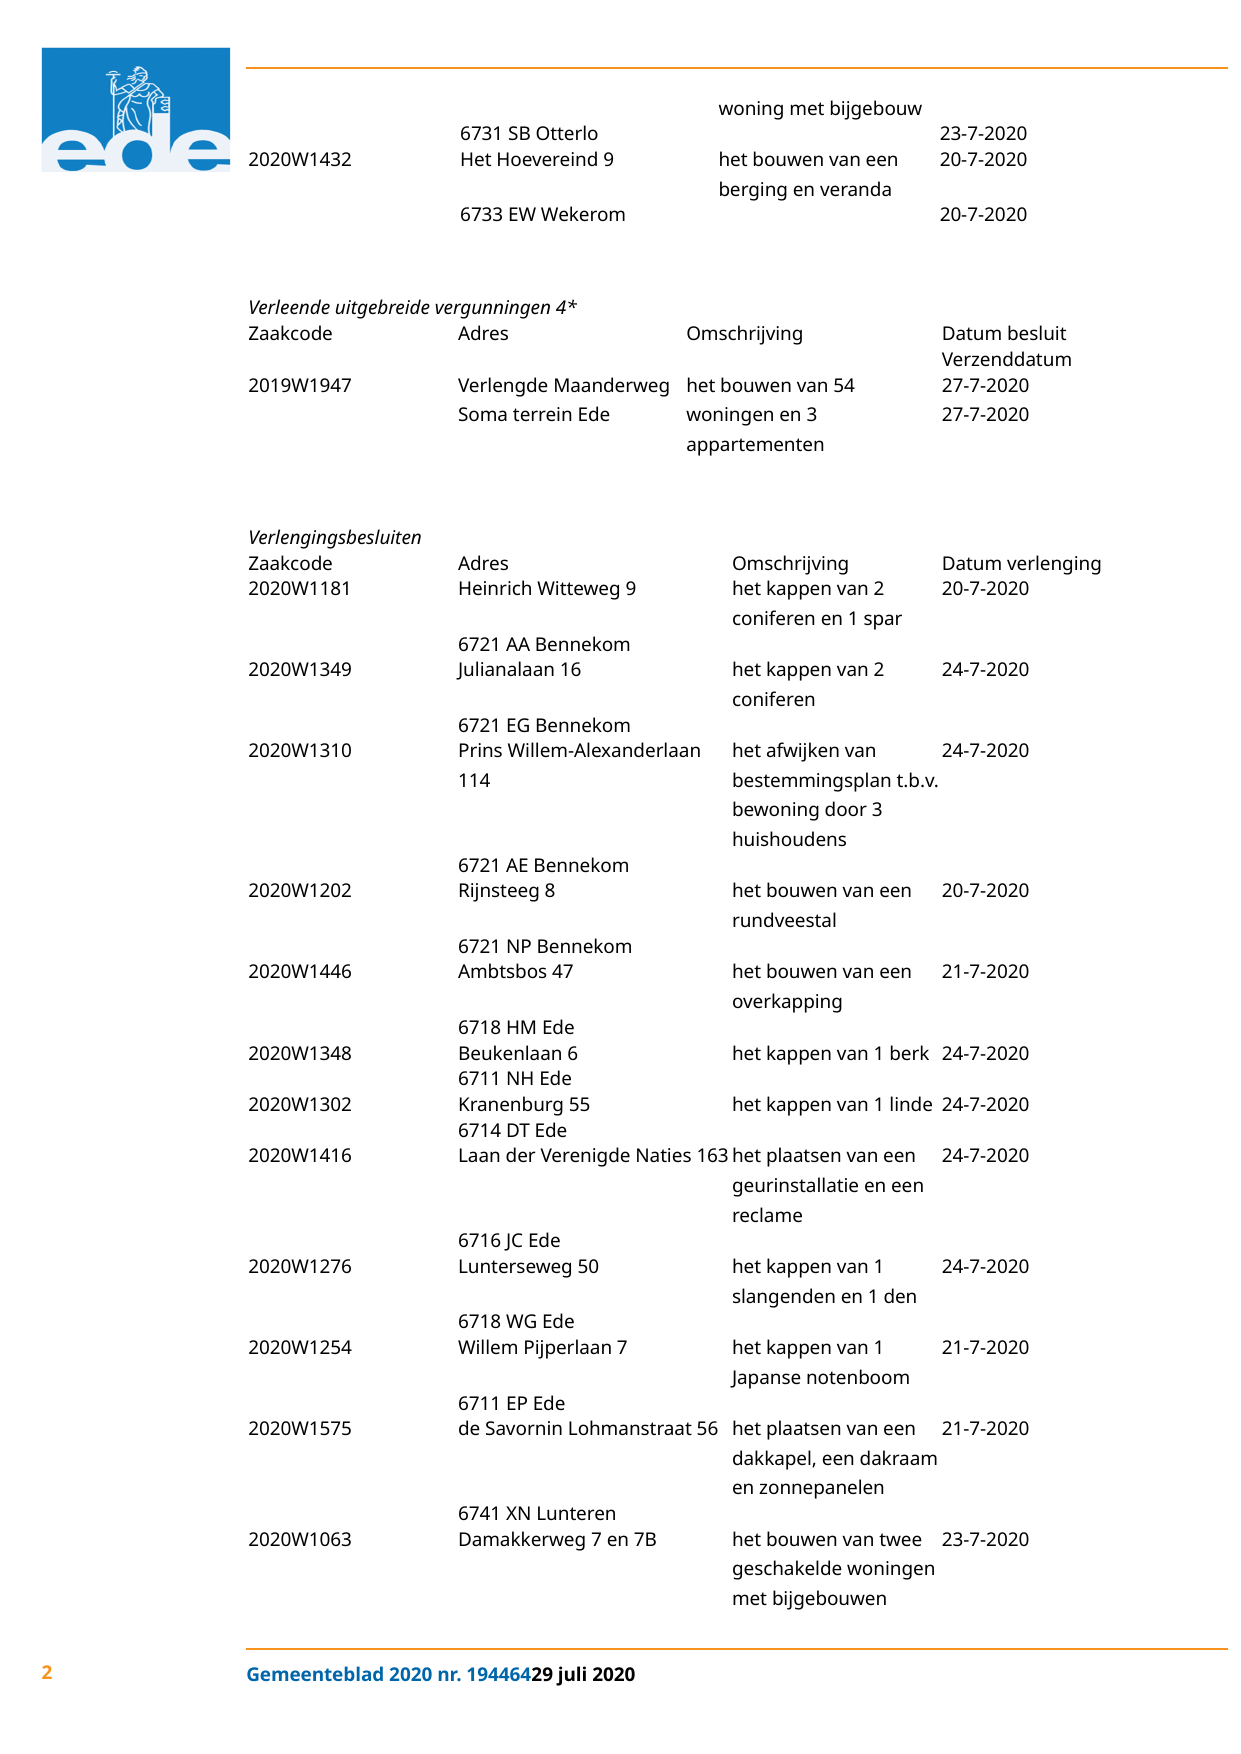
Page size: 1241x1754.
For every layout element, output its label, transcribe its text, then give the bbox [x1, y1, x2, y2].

table_cell Rijnsteeg 8 [458, 878, 732, 933]
table_cell 6721 AE Bennekom [458, 852, 732, 878]
table_cell 2020W1416 [248, 1143, 458, 1228]
table_cell 6721 NP Bennekom [458, 933, 732, 959]
table_cell 20-7-2020 [940, 202, 1152, 227]
table_cell 2020W1181 [248, 575, 458, 631]
table_header Adres [458, 320, 686, 346]
table_cell Heinrich Witteweg 9 [458, 575, 732, 631]
text Verlengingsbesluiten [248, 524, 1152, 549]
table_header Datum besluit [942, 320, 1152, 346]
table_header Omschrijving [686, 320, 942, 346]
table_cell 6711 EP Ede [458, 1390, 732, 1415]
table_cell [248, 933, 458, 959]
table_cell [248, 852, 458, 878]
table_cell [460, 95, 718, 121]
table_cell 24-7-2020 [942, 1253, 1152, 1309]
table_cell 2020W1276 [248, 1253, 458, 1309]
table_cell het kappen van 2 coniferen en 1 spar [732, 575, 942, 631]
table_cell 2020W1063 [248, 1526, 458, 1611]
table_cell het bouwen van een berging en veranda [718, 146, 939, 202]
table_cell [248, 1014, 458, 1040]
table_cell [686, 346, 942, 372]
table_cell Damakkerweg 7 en 7B [458, 1526, 732, 1611]
table_cell [942, 1500, 1152, 1526]
table_cell [940, 95, 1152, 121]
table_cell 6731 SB Otterlo [460, 121, 718, 146]
table_cell Willem Pijperlaan 7 [458, 1334, 732, 1390]
table_cell [248, 202, 460, 227]
table_cell het plaatsen van een dakkapel, een dakraam en zonnepanelen [732, 1415, 942, 1500]
table_cell 24-7-2020 [942, 1091, 1152, 1117]
table_cell 6741 XN Lunteren [458, 1500, 732, 1526]
table_cell de Savornin Lohmanstraat 56 [458, 1415, 732, 1500]
table_cell het bouwen van 54 woningen en 3 appartementen [686, 372, 942, 457]
table_cell het afwijken van bestemmingsplan t.b.v. bewoning door 3 huishoudens [732, 738, 942, 852]
table_cell [248, 95, 460, 121]
table_cell 6716 JC Ede [458, 1228, 732, 1253]
table_cell Ambtsbos 47 [458, 959, 732, 1014]
table_cell [732, 1228, 942, 1253]
table_cell het bouwen van een overkapping [732, 959, 942, 1014]
table_cell [732, 631, 942, 656]
picture [41, 47, 231, 172]
table_cell het kappen van 1 slangenden en 1 den [732, 1253, 942, 1309]
table_cell [248, 346, 458, 372]
table_cell 2020W1254 [248, 1334, 458, 1390]
table_cell [942, 852, 1152, 878]
table_cell het plaatsen van een geurinstallatie en een reclame [732, 1143, 942, 1228]
table_cell 20-7-2020 [940, 146, 1152, 202]
table_cell 2020W1575 [248, 1415, 458, 1500]
table_cell 20-7-2020 [942, 878, 1152, 933]
table_cell 2020W1302 [248, 1091, 458, 1117]
table_header Zaakcode [248, 320, 458, 346]
table_cell [732, 1390, 942, 1415]
table_cell 21-7-2020 [942, 1415, 1152, 1500]
table_cell [248, 1500, 458, 1526]
table_header Datum verlenging [942, 550, 1152, 575]
table_cell 27-7-2020 27-7-2020 [942, 372, 1152, 457]
table_cell [942, 1117, 1152, 1143]
table_header Adres [458, 550, 732, 575]
table_cell [248, 1117, 458, 1143]
table_cell 2020W1432 [248, 146, 460, 202]
table_cell 24-7-2020 [942, 1143, 1152, 1228]
table_cell Laan der Verenigde Naties 163 [458, 1143, 732, 1228]
table_cell 6733 EW Wekerom [460, 202, 718, 227]
table_cell [732, 933, 942, 959]
table_cell [732, 852, 942, 878]
table_cell [942, 1390, 1152, 1415]
table_header Zaakcode [248, 550, 458, 575]
table_cell het kappen van 1 linde [732, 1091, 942, 1117]
table_cell [942, 1014, 1152, 1040]
table_cell 21-7-2020 [942, 1334, 1152, 1390]
table_cell woning met bijgebouw [718, 95, 939, 121]
table_cell 20-7-2020 [942, 575, 1152, 631]
table_cell Kranenburg 55 [458, 1091, 732, 1117]
table_header Omschrijving [732, 550, 942, 575]
table_cell 6718 WG Ede [458, 1309, 732, 1334]
table_cell Verlengde Maanderweg Soma terrein Ede [458, 372, 686, 457]
table_cell het kappen van 1 Japanse notenboom [732, 1334, 942, 1390]
table_cell Prins Willem-Alexanderlaan 114 [458, 738, 732, 852]
table_cell 6721 AA Bennekom [458, 631, 732, 656]
table_cell Julianalaan 16 [458, 656, 732, 712]
table_cell [248, 631, 458, 656]
table_cell [732, 1117, 942, 1143]
table_cell [718, 121, 939, 146]
table_cell [248, 712, 458, 737]
table_cell [942, 1228, 1152, 1253]
table_cell 6711 NH Ede [458, 1066, 732, 1091]
table_cell [248, 1390, 458, 1415]
table_cell [732, 712, 942, 737]
table_cell Lunterseweg 50 [458, 1253, 732, 1309]
table_cell 2020W1349 [248, 656, 458, 712]
table_cell 2019W1947 [248, 372, 458, 457]
table_cell [732, 1500, 942, 1526]
table_cell 6721 EG Bennekom [458, 712, 732, 737]
table_cell [732, 1066, 942, 1091]
table_cell 2020W1202 [248, 878, 458, 933]
table_cell [248, 1066, 458, 1091]
table_cell [942, 712, 1152, 737]
table_cell het bouwen van twee geschakelde woningen met bijgebouwen [732, 1526, 942, 1611]
table_cell [458, 346, 686, 372]
table_cell [942, 933, 1152, 959]
table_cell het kappen van 1 berk [732, 1040, 942, 1066]
table_cell 6718 HM Ede [458, 1014, 732, 1040]
table_cell [942, 631, 1152, 656]
table_cell 24-7-2020 [942, 738, 1152, 852]
table_cell [248, 1228, 458, 1253]
table_cell 2020W1348 [248, 1040, 458, 1066]
table_cell 23-7-2020 [942, 1526, 1152, 1611]
table_cell [248, 1309, 458, 1334]
table_cell [942, 1309, 1152, 1334]
table_cell [248, 121, 460, 146]
table_cell 23-7-2020 [940, 121, 1152, 146]
table_cell [942, 1066, 1152, 1091]
table_cell 6714 DT Ede [458, 1117, 732, 1143]
table_cell [718, 202, 939, 227]
table_cell Het Hoevereind 9 [460, 146, 718, 202]
table_cell [732, 1014, 942, 1040]
table_cell Beukenlaan 6 [458, 1040, 732, 1066]
table_cell 24-7-2020 [942, 656, 1152, 712]
table_cell 21-7-2020 [942, 959, 1152, 1014]
table_cell 2020W1310 [248, 738, 458, 852]
table_cell 2020W1446 [248, 959, 458, 1014]
table_cell 24-7-2020 [942, 1040, 1152, 1066]
text Verleende uitgebreide vergunningen 4* [248, 294, 1152, 320]
table_cell het kappen van 2 coniferen [732, 656, 942, 712]
table_cell Verzenddatum [942, 346, 1152, 372]
table_cell [732, 1309, 942, 1334]
table_cell het bouwen van een rundveestal [732, 878, 942, 933]
